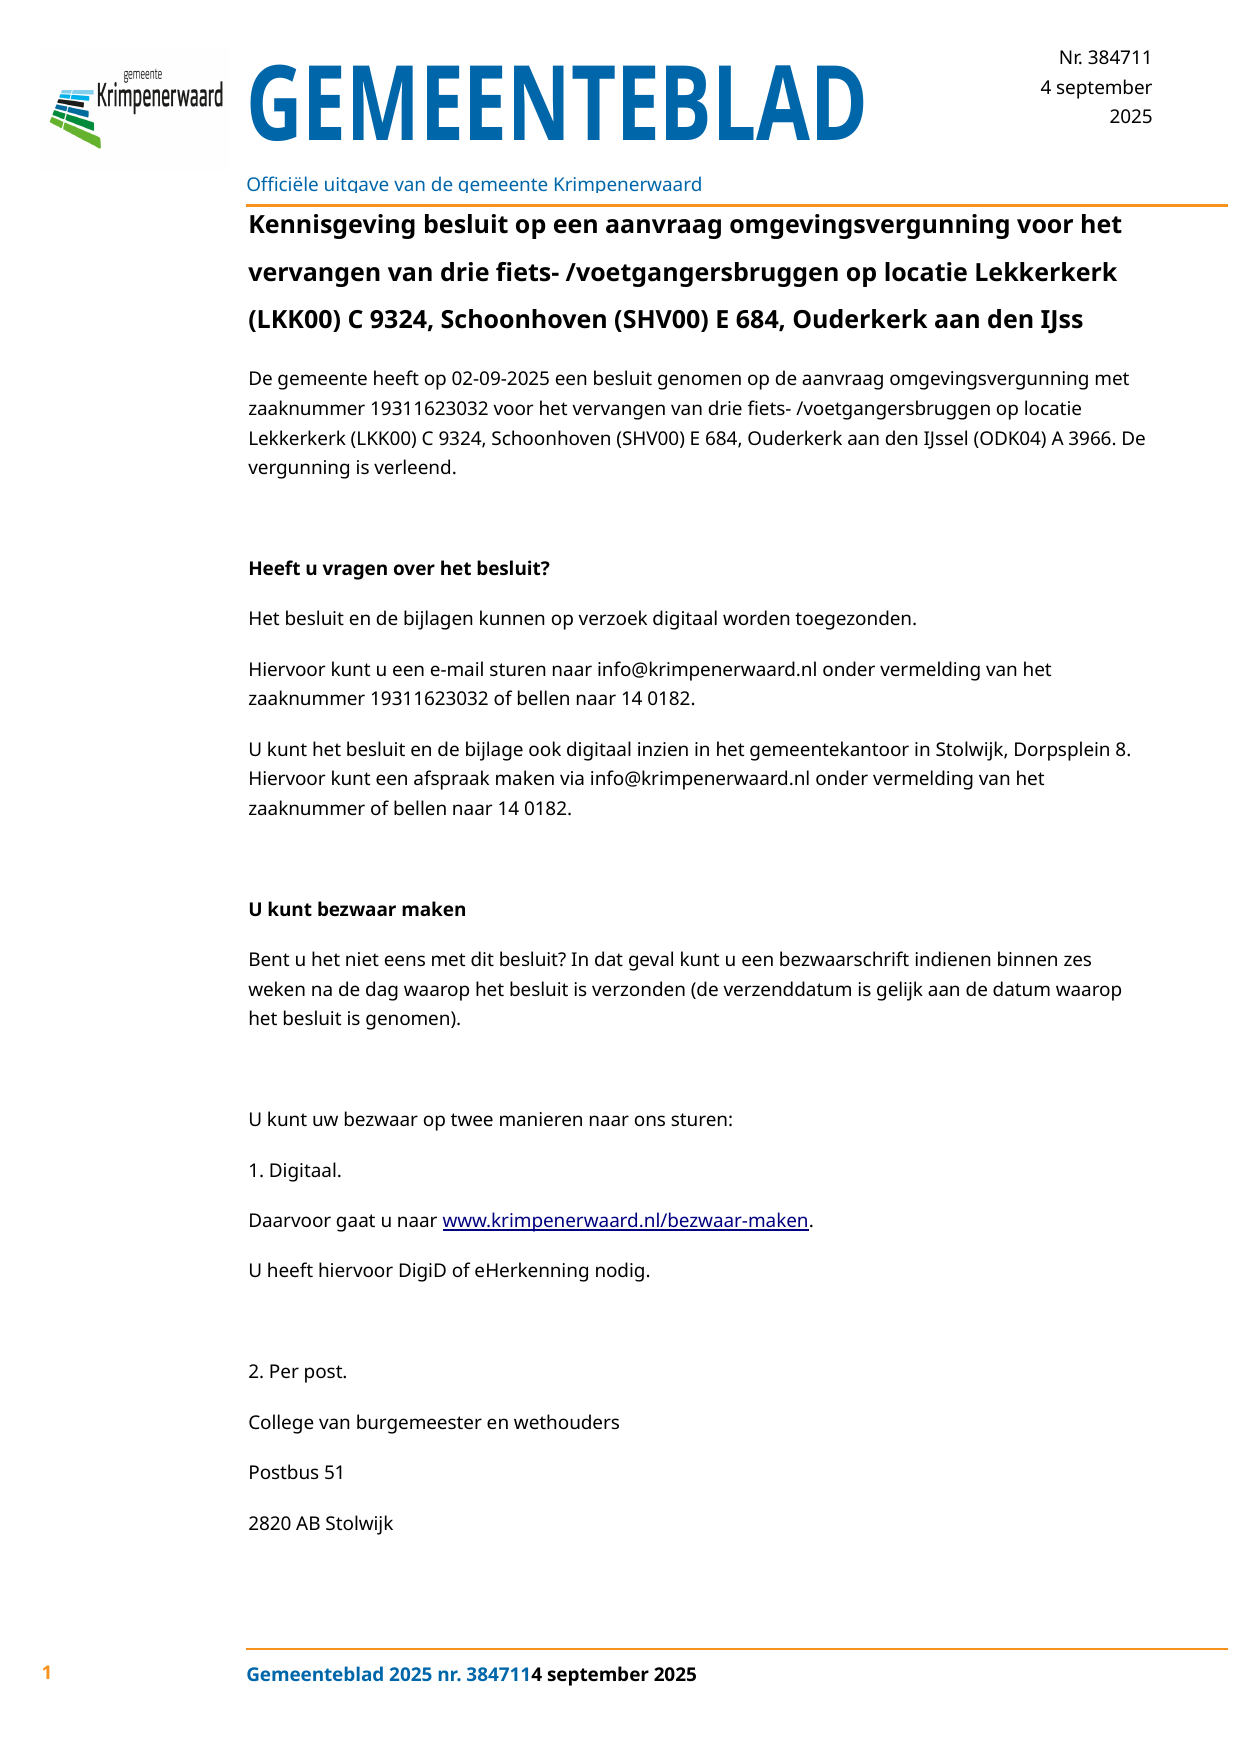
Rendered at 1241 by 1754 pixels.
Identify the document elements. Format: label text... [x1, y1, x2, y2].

text U kunt het besluit en de bijlage ook digitaal inzien in het gemeentekantoor in Stolwijk, Dorpsplein 8. Hiervoor kunt een afspraak maken via info@krimpenerwaard.nl onder vermelding van het zaaknummer of bellen naar 14 0182. [248, 736, 1152, 821]
text 2. Per post. [248, 1358, 1152, 1384]
text 1. Digitaal. [248, 1157, 1152, 1182]
text De gemeente heeft op 02-09-2025 een besluit genomen op de aanvraag omgevingsvergunning met zaaknummer 19311623032 voor het vervangen van drie fiets- /voetgangersbruggen op locatie Lekkerkerk (LKK00) C 9324, Schoonhoven (SHV00) E 684, Ouderkerk aan den IJssel (ODK04) A 3966. De vergunning is verleend. [248, 366, 1152, 480]
text Daarvoor gaat u naar www.krimpenerwaard.nl/bezwaar-maken. [248, 1207, 1152, 1233]
text Heeft u vragen over het besluit? [248, 555, 1152, 581]
text Bent u het niet eens met dit besluit? In dat geval kunt u een bezwaarschrift indienen binnen zes weken na de dag waarop het besluit is verzonden (de verzenddatum is gelijk aan de datum waarop het besluit is genomen). [248, 946, 1152, 1031]
text 2820 AB Stolwijk [248, 1510, 1152, 1535]
text Hiervoor kunt u een e-mail sturen naar info@krimpenerwaard.nl onder vermelding van het zaaknummer 19311623032 of bellen naar 14 0182. [248, 656, 1152, 711]
text Het besluit en de bijlagen kunnen op verzoek digitaal worden toegezonden. [248, 606, 1152, 631]
text U kunt bezwaar maken [248, 896, 1152, 922]
text Kennisgeving besluit op een aanvraag omgevingsvergunning voor het vervangen van drie fiets- /voetgangersbruggen op locatie Lekkerkerk (LKK00) C 9324, Schoonhoven (SHV00) E 684, Ouderkerk aan den IJss [248, 207, 1152, 336]
text U kunt uw bezwaar op twee manieren naar ons sturen: [248, 1106, 1152, 1132]
picture [41, 47, 231, 172]
text U heeft hiervoor DigiD of eHerkenning nodig. [248, 1258, 1152, 1283]
text Postbus 51 [248, 1459, 1152, 1485]
text College van burgemeester en wethouders [248, 1409, 1152, 1434]
